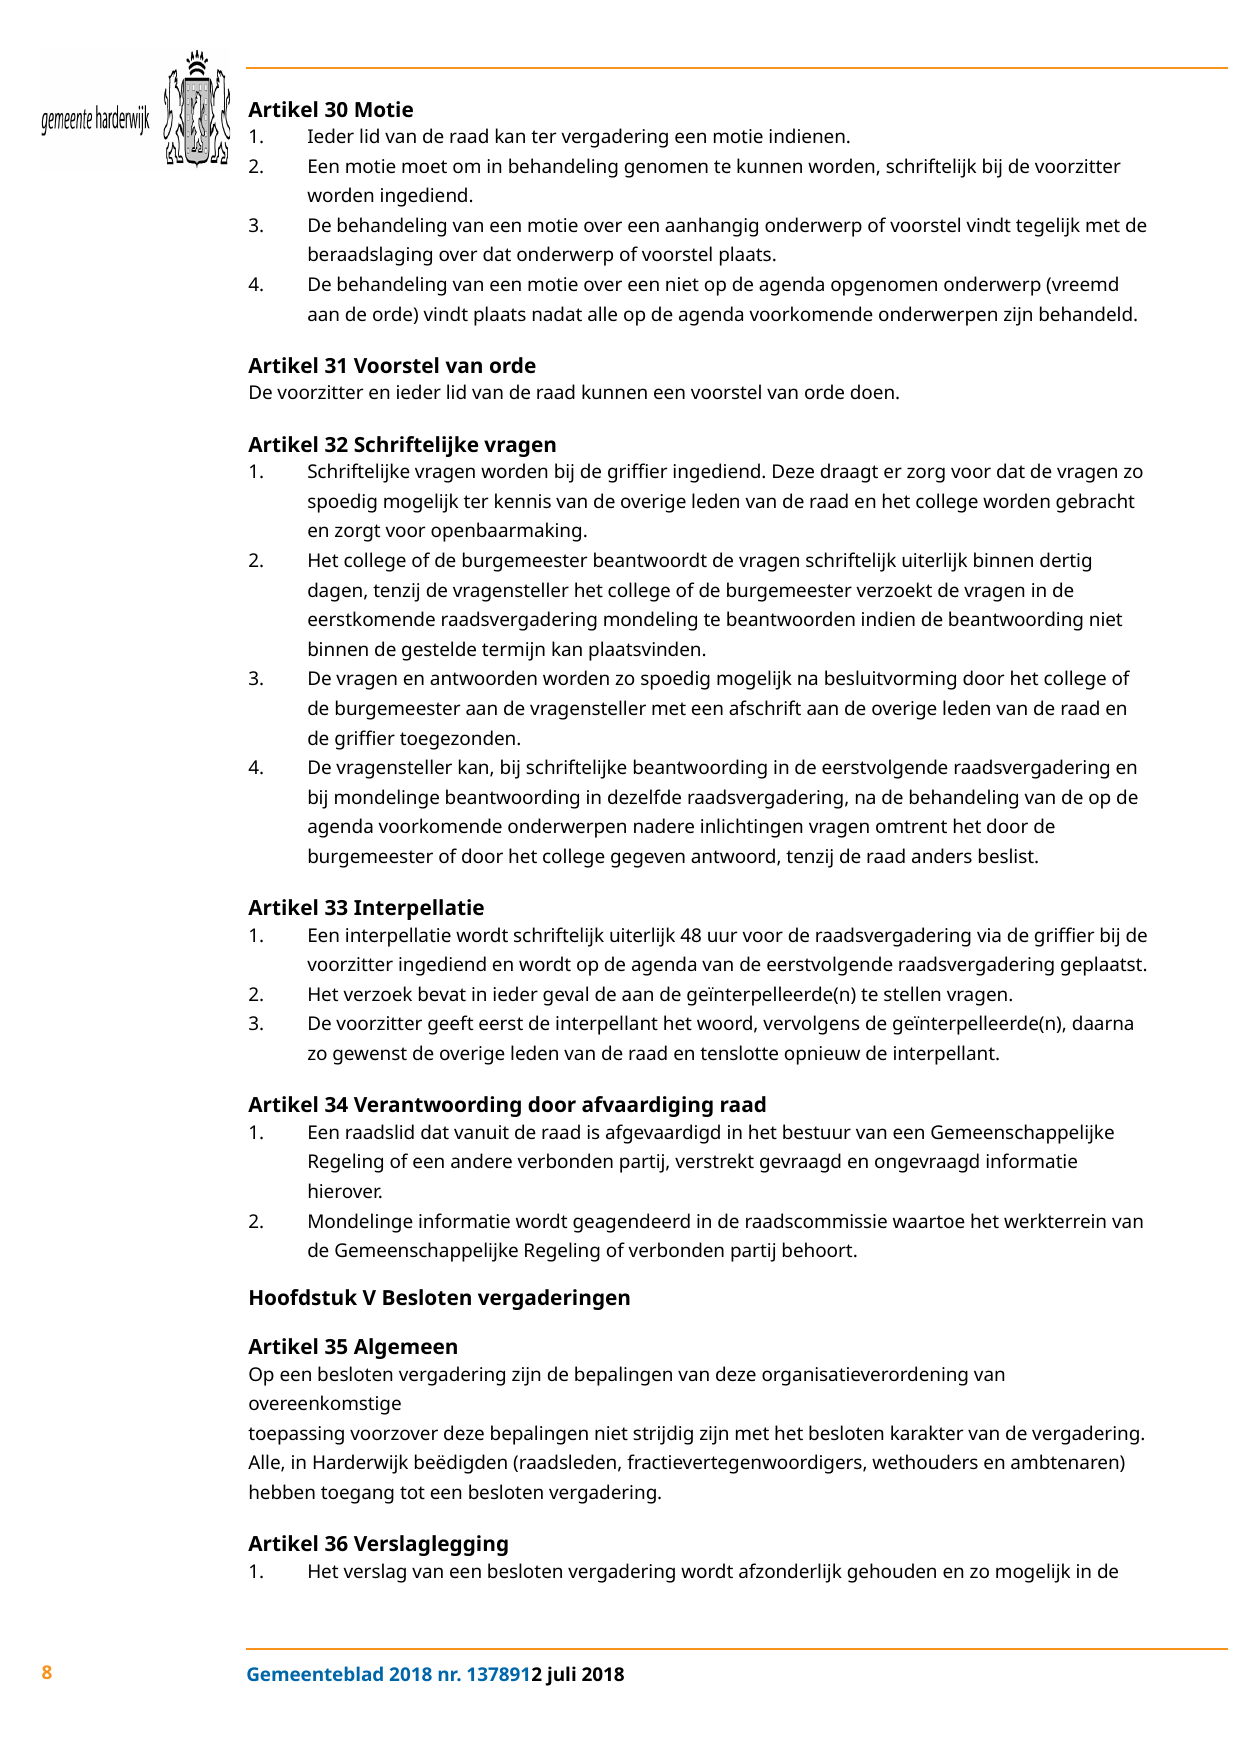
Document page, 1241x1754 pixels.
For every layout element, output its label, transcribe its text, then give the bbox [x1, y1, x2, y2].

list Ieder lid van de raad kan ter vergadering een motie indienen. [248, 123, 1152, 149]
text Artikel 30 Motie [248, 95, 1152, 123]
picture [41, 47, 231, 172]
text toepassing voorzover deze bepalingen niet strijdig zijn met het besloten karakter van de vergadering. [248, 1420, 1152, 1446]
list De vragensteller kan, bij schriftelijke beantwoording in de eerstvolgende raadsvergadering en bij mondelinge beantwoording in dezelfde raadsvergadering, na de behandeling van de op de agenda voorkomende onderwerpen nadere inlichtingen vragen omtrent het door de burgemeester of door het college gegeven antwoord, tenzij de raad anders beslist. [248, 754, 1152, 869]
text De voorzitter en ieder lid van de raad kunnen een voorstel van orde doen. [248, 379, 1152, 405]
text Artikel 33 Interpellatie [248, 893, 1152, 922]
list Een motie moet om in behandeling genomen te kunnen worden, schriftelijk bij de voorzitter worden ingediend. [248, 153, 1152, 208]
text Op een besloten vergadering zijn de bepalingen van deze organisatieverordening van overeenkomstige [248, 1361, 1152, 1416]
text Artikel 31 Voorstel van orde [248, 351, 1152, 379]
text Artikel 36 Verslaglegging [248, 1529, 1152, 1558]
list Het verslag van een besloten vergadering wordt afzonderlijk gehouden en zo mogelijk in de [248, 1558, 1152, 1584]
list Mondelinge informatie wordt geagendeerd in de raadscommissie waartoe het werkterrein van de Gemeenschappelijke Regeling of verbonden partij behoort. [248, 1208, 1152, 1263]
text Artikel 32 Schriftelijke vragen [248, 430, 1152, 458]
list Schriftelijke vragen worden bij de griffier ingediend. Deze draagt er zorg voor dat de vragen zo spoedig mogelijk ter kennis van de overige leden van de raad en het college worden gebracht en zorgt voor openbaarmaking. [248, 458, 1152, 543]
list Het verzoek bevat in ieder geval de aan de geïnterpelleerde(n) te stellen vragen. [248, 981, 1152, 1007]
list De behandeling van een motie over een aanhangig onderwerp of voorstel vindt tegelijk met de beraadslaging over dat onderwerp of voorstel plaats. [248, 212, 1152, 267]
text Artikel 34 Verantwoording door afvaardiging raad [248, 1091, 1152, 1119]
list De behandeling van een motie over een niet op de agenda opgenomen onderwerp (vreemd aan de orde) vindt plaats nadat alle op de agenda voorkomende onderwerpen zijn behandeld. [248, 271, 1152, 326]
list De vragen en antwoorden worden zo spoedig mogelijk na besluitvorming door het college of de burgemeester aan de vragensteller met een afschrift aan de overige leden van de raad en de griffier toegezonden. [248, 666, 1152, 750]
list Een interpellatie wordt schriftelijk uiterlijk 48 uur voor de raadsvergadering via de griffier bij de voorzitter ingediend en wordt op de agenda van de eerstvolgende raadsvergadering geplaatst. [248, 922, 1152, 977]
list De voorzitter geeft eerst de interpellant het woord, vervolgens de geïnterpelleerde(n), daarna zo gewenst de overige leden van de raad en tenslotte opnieuw de interpellant. [248, 1011, 1152, 1066]
text Artikel 35 Algemeen [248, 1332, 1152, 1361]
list Een raadslid dat vanuit de raad is afgevaardigd in het bestuur van een Gemeenschappelijke Regeling of een andere verbonden partij, verstrekt gevraagd en ongevraagd informatie hierover. [248, 1119, 1152, 1204]
text Alle, in Harderwijk beëdigden (raadsleden, fractievertegenwoordigers, wethouders en ambtenaren) hebben toegang tot een besloten vergadering. [248, 1449, 1152, 1505]
text Hoofdstuk V Besloten vergaderingen [248, 1283, 1152, 1311]
list Het college of de burgemeester beantwoordt de vragen schriftelijk uiterlijk binnen dertig dagen, tenzij de vragensteller het college of de burgemeester verzoekt de vragen in de eerstkomende raadsvergadering mondeling te beantwoorden indien de beantwoording niet binnen de gestelde termijn kan plaatsvinden. [248, 547, 1152, 662]
